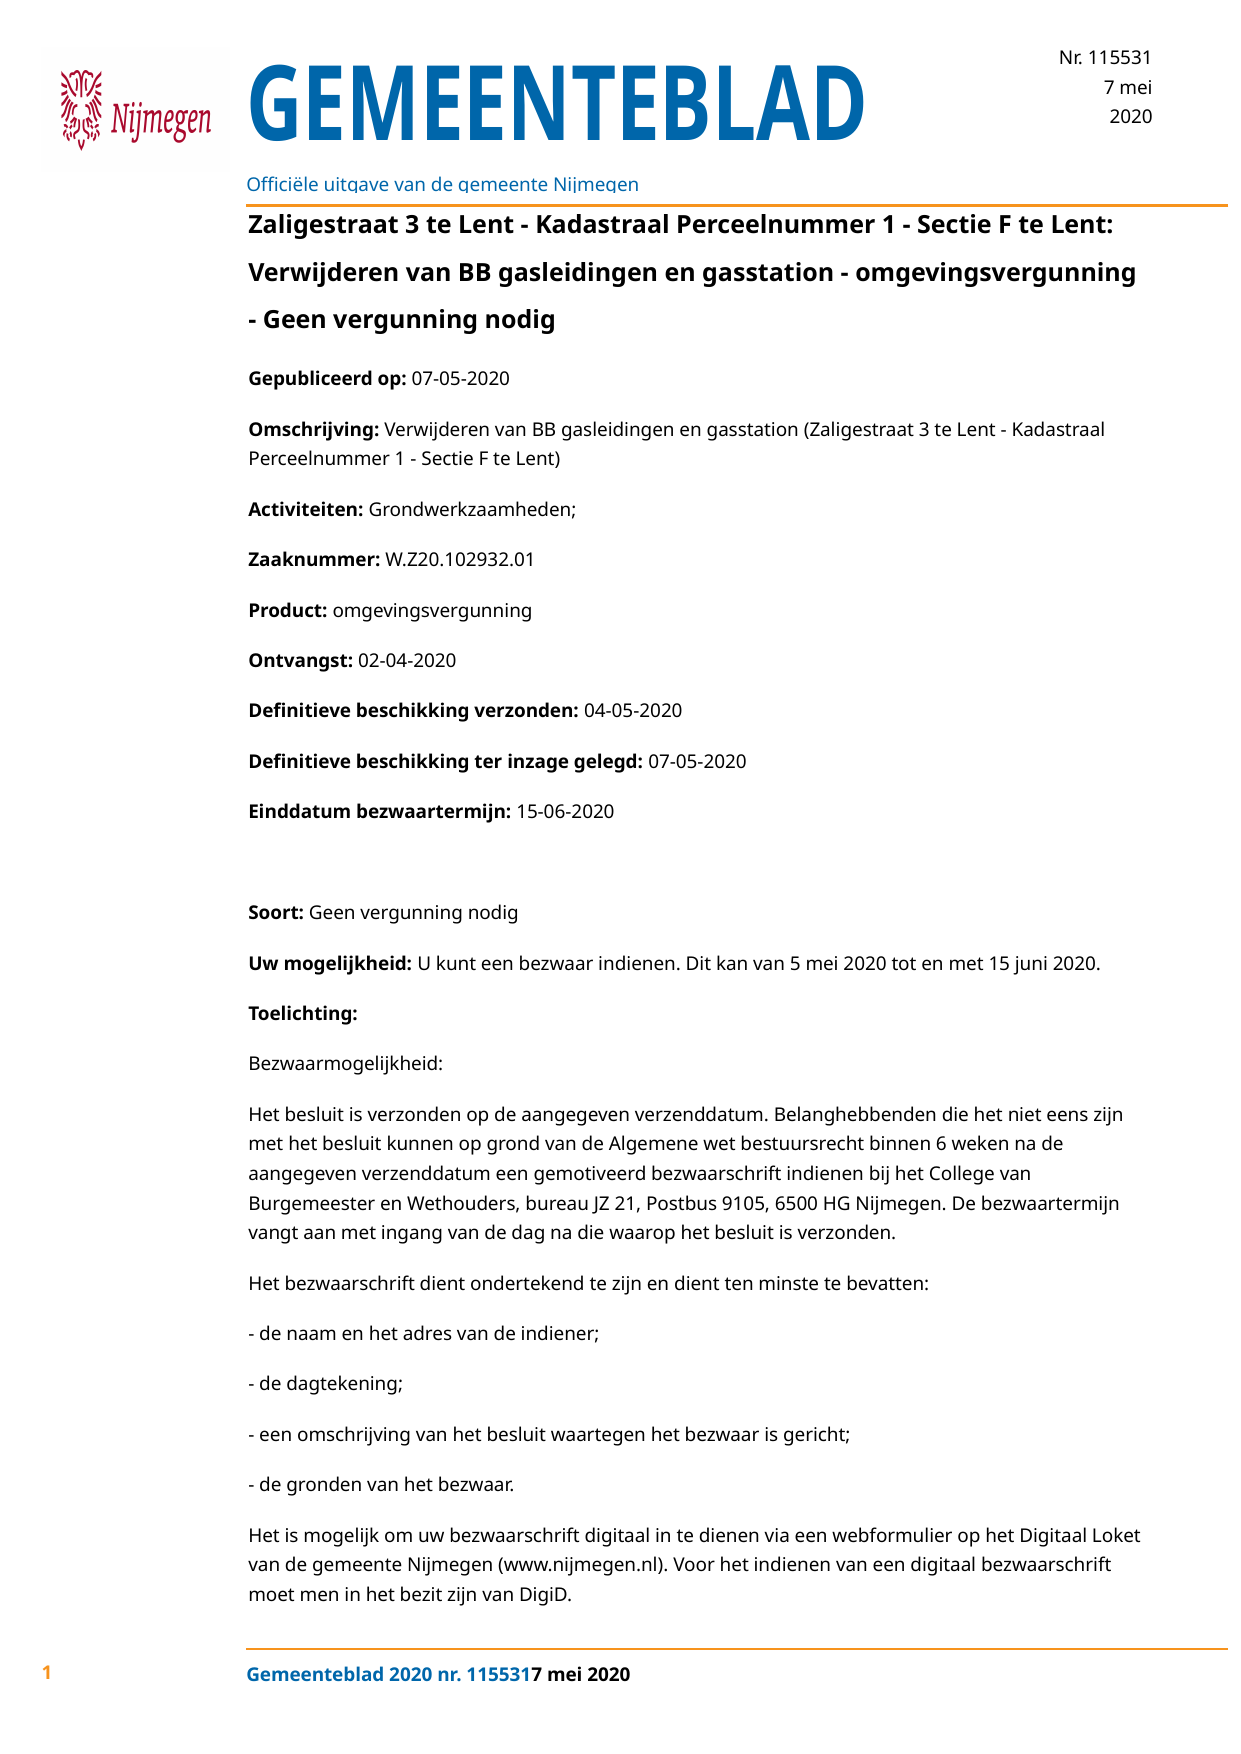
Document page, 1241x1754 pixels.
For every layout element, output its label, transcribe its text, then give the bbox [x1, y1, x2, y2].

text - een omschrijving van het besluit waartegen het bezwaar is gericht; [248, 1421, 1152, 1447]
text Zaligestraat 3 te Lent - Kadastraal Perceelnummer 1 - Sectie F te Lent: Verwijderen van BB gasleidingen en gasstation - omgevingsvergunning - Geen vergunning nodig [248, 207, 1152, 336]
text Activiteiten: Grondwerkzaamheden; [248, 496, 1152, 522]
text Definitieve beschikking verzonden: 04-05-2020 [248, 698, 1152, 723]
text Toelichting: [248, 1000, 1152, 1026]
text Uw mogelijkheid: U kunt een bezwaar indienen. Dit kan van 5 mei 2020 tot en met 15 juni 2020. [248, 950, 1152, 975]
text Definitieve beschikking ter inzage gelegd: 07-05-2020 [248, 748, 1152, 774]
text Bezwaarmogelijkheid: [248, 1051, 1152, 1076]
text Het besluit is verzonden op de aangegeven verzenddatum. Belanghebbenden die het niet eens zijn met het besluit kunnen op grond van de Algemene wet bestuursrecht binnen 6 weken na de aangegeven verzenddatum een gemotiveerd bezwaarschrift indienen bij het College van Burgemeester en Wethouders, bureau JZ 21, Postbus 9105, 6500 HG Nijmegen. De bezwaartermijn vangt aan met ingang van de dag na die waarop het besluit is verzonden. [248, 1101, 1152, 1245]
text - de gronden van het bezwaar. [248, 1471, 1152, 1497]
text Zaaknummer: W.Z20.102932.01 [248, 546, 1152, 572]
text Het bezwaarschrift dient ondertekend te zijn en dient ten minste te bevatten: [248, 1270, 1152, 1295]
text Product: omgevingsvergunning [248, 597, 1152, 622]
text Het is mogelijk om uw bezwaarschrift digitaal in te dienen via een webformulier op het Digitaal Loket van de gemeente Nijmegen (www.nijmegen.nl). Voor het indienen van een digitaal bezwaarschrift moet men in het bezit zijn van DigiD. [248, 1522, 1152, 1607]
text Gepubliceerd op: 07-05-2020 [248, 366, 1152, 391]
text Einddatum bezwaartermijn: 15-06-2020 [248, 798, 1152, 824]
text Ontvangst: 02-04-2020 [248, 647, 1152, 673]
text Soort: Geen vergunning nodig [248, 899, 1152, 925]
text - de naam en het adres van de indiener; [248, 1320, 1152, 1346]
text Omschrijving: Verwijderen van BB gasleidingen en gasstation (Zaligestraat 3 te Lent - Kadastraal Perceelnummer 1 - Sectie F te Lent) [248, 416, 1152, 471]
text - de dagtekening; [248, 1371, 1152, 1396]
picture [41, 47, 231, 172]
